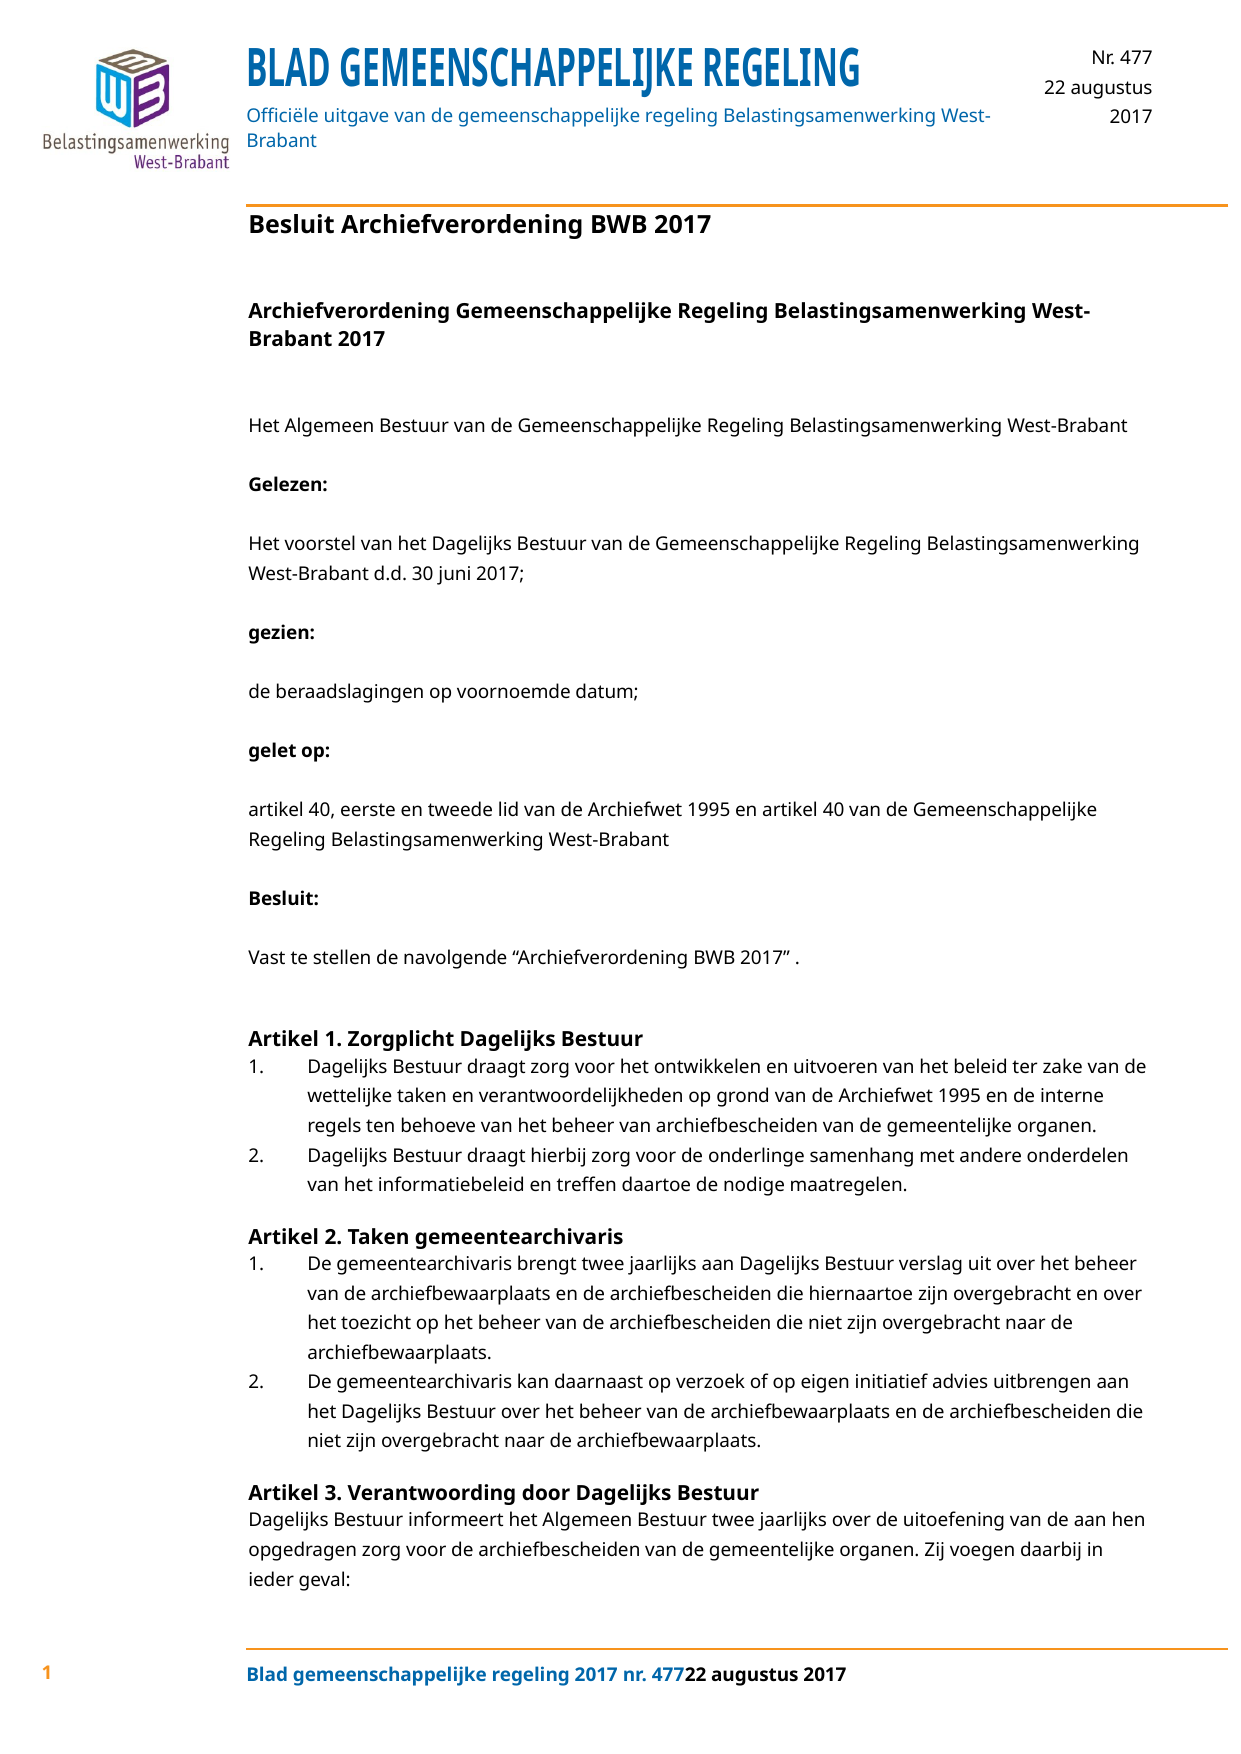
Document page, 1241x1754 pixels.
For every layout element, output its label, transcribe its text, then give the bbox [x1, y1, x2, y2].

text Het voorstel van het Dagelijks Bestuur van de Gemeenschappelijke Regeling Belastingsamenwerking West-Brabant d.d. 30 juni 2017; [248, 530, 1152, 586]
text Dagelijks Bestuur informeert het Algemeen Bestuur twee jaarlijks over de uitoefening van de aan hen opgedragen zorg voor de archiefbescheiden van de gemeentelijke organen. Zij voegen daarbij in ieder geval: [248, 1507, 1152, 1591]
text Gelezen: [248, 471, 1152, 497]
text Archiefverordening Gemeenschappelijke Regeling Belastingsamenwerking West-Brabant 2017 [248, 296, 1152, 353]
text Artikel 1. Zorgplicht Dagelijks Bestuur [248, 1024, 1152, 1053]
text Artikel 2. Taken gemeentearchivaris [248, 1222, 1152, 1250]
list Dagelijks Bestuur draagt zorg voor het ontwikkelen en uitvoeren van het beleid ter zake van de wettelijke taken en verantwoordelijkheden op grond van de Archiefwet 1995 en de interne regels ten behoeve van het beheer van archiefbescheiden van de gemeentelijke organen. [248, 1053, 1152, 1138]
text gelet op: [248, 737, 1152, 763]
list Dagelijks Bestuur draagt hierbij zorg voor de onderlinge samenhang met andere onderdelen van het informatiebeleid en treffen daartoe de nodige maatregelen. [248, 1142, 1152, 1197]
text Artikel 3. Verantwoording door Dagelijks Bestuur [248, 1478, 1152, 1507]
list De gemeentearchivaris brengt twee jaarlijks aan Dagelijks Bestuur verslag uit over het beheer van de archiefbewaarplaats en de archiefbescheiden die hiernaartoe zijn overgebracht en over het toezicht op het beheer van de archiefbescheiden die niet zijn overgebracht naar de archiefbewaarplaats. [248, 1250, 1152, 1365]
list De gemeentearchivaris kan daarnaast op verzoek of op eigen initiatief advies uitbrengen aan het Dagelijks Bestuur over het beheer van de archiefbewaarplaats en de archiefbescheiden die niet zijn overgebracht naar de archiefbewaarplaats. [248, 1368, 1152, 1453]
text Besluit Archiefverordening BWB 2017 [248, 207, 1152, 241]
text Het Algemeen Bestuur van de Gemeenschappelijke Regeling Belastingsamenwerking West-Brabant [248, 412, 1152, 438]
text Vast te stellen de navolgende “Archiefverordening BWB 2017” . [248, 944, 1152, 970]
text gezien: [248, 619, 1152, 645]
text de beraadslagingen op voornoemde datum; [248, 678, 1152, 704]
text Besluit: [248, 885, 1152, 911]
text artikel 40, eerste en tweede lid van de Archiefwet 1995 en artikel 40 van de Gemeenschappelijke Regeling Belastingsamenwerking West-Brabant [248, 797, 1152, 852]
picture [41, 47, 231, 172]
